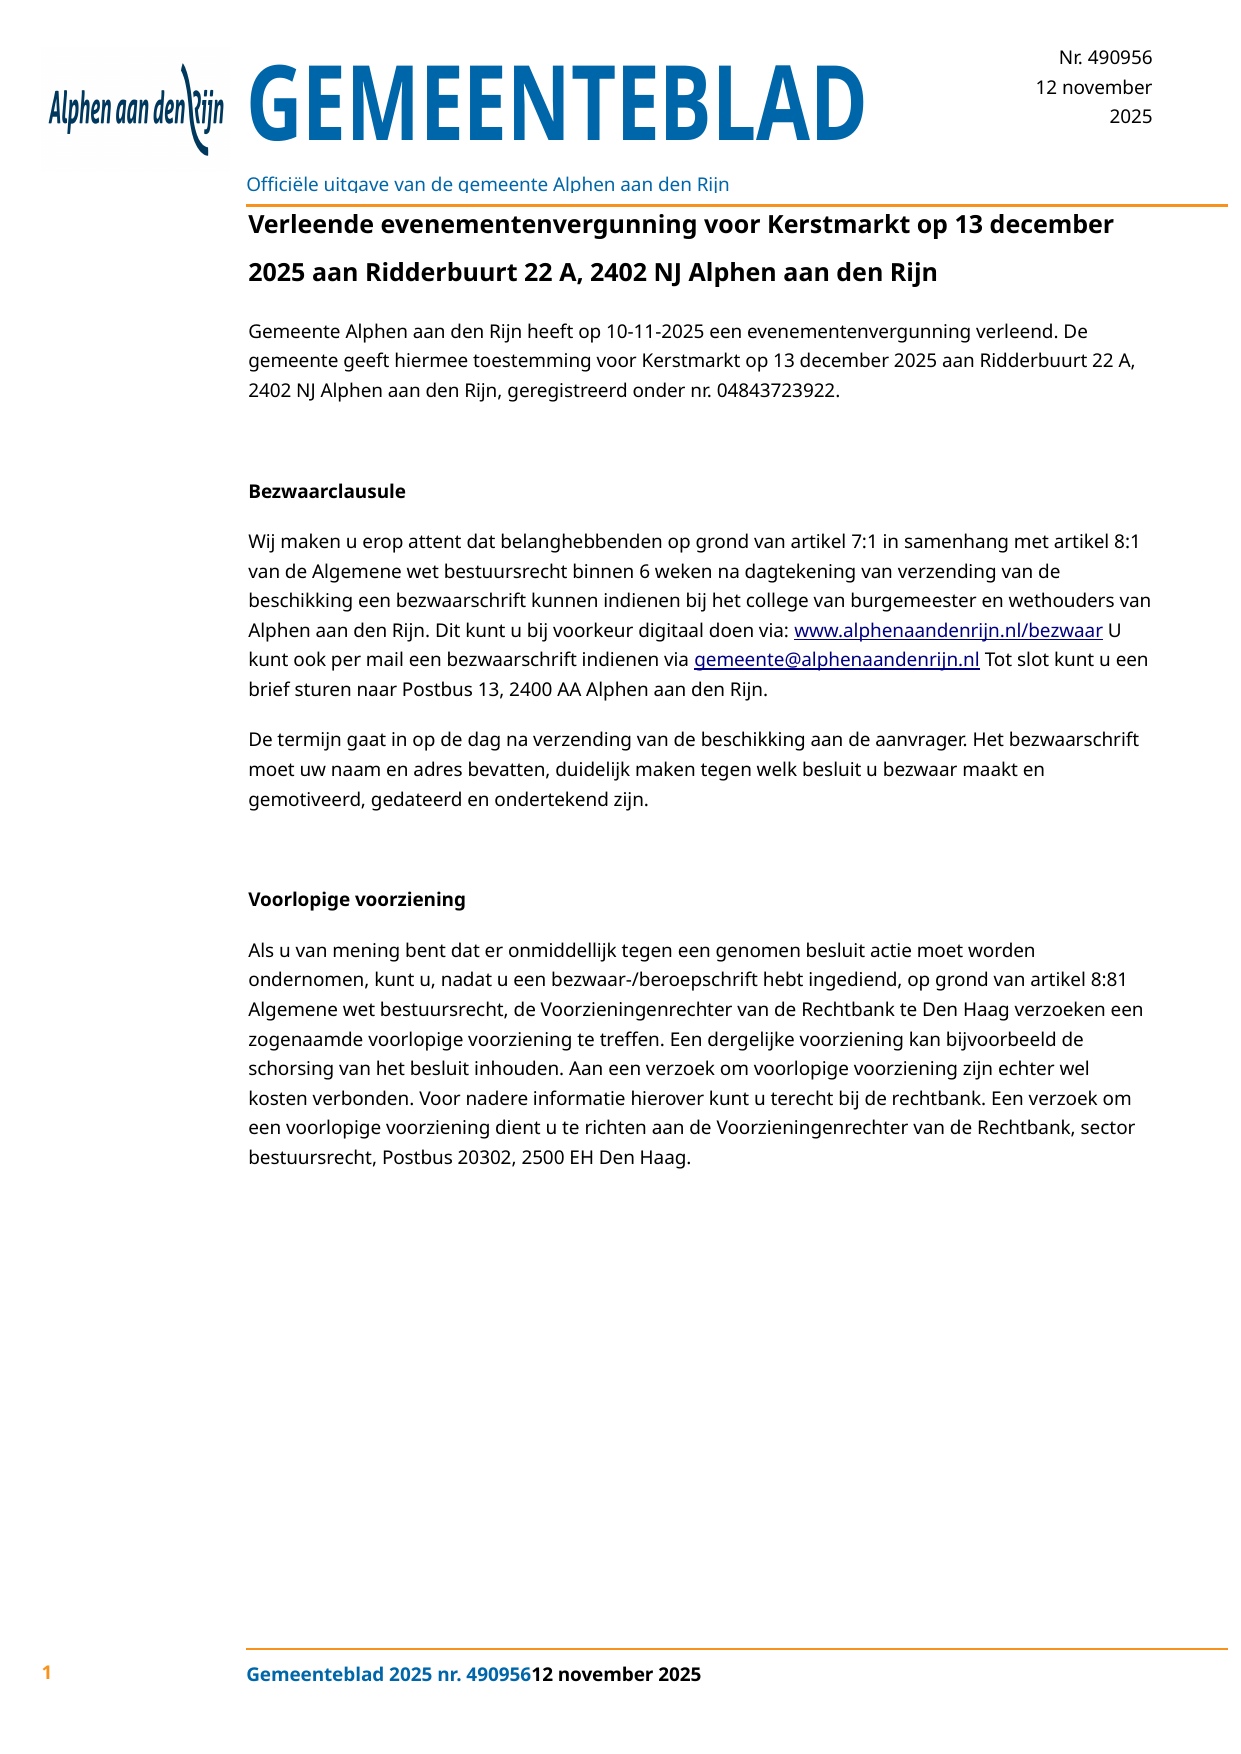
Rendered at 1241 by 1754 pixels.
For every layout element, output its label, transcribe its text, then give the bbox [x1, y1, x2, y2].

picture [41, 47, 231, 172]
text Gemeente Alphen aan den Rijn heeft op 10-11-2025 een evenementenvergunning verleend. De gemeente geeft hiermee toestemming voor Kerstmarkt op 13 december 2025 aan Ridderbuurt 22 A, 2402 NJ Alphen aan den Rijn, geregistreerd onder nr. 04843723922. [248, 318, 1152, 403]
text De termijn gaat in op de dag na verzending van de beschikking aan de aanvrager. Het bezwaarschrift moet uw naam en adres bevatten, duidelijk maken tegen welk besluit u bezwaar maakt en gemotiveerd, gedateerd en ondertekend zijn. [248, 727, 1152, 812]
text Bezwaarclausule [248, 478, 1152, 504]
text Voorlopige voorziening [248, 887, 1152, 912]
text Als u van mening bent dat er onmiddellijk tegen een genomen besluit actie moet worden ondernomen, kunt u, nadat u een bezwaar-/beroepschrift hebt ingediend, op grond van artikel 8:81 Algemene wet bestuursrecht, de Voorzieningenrechter van de Rechtbank te Den Haag verzoeken een zogenaamde voorlopige voorziening te treffen. Een dergelijke voorziening kan bijvoorbeeld de schorsing van het besluit inhouden. Aan een verzoek om voorlopige voorziening zijn echter wel kosten verbonden. Voor nadere informatie hierover kunt u terecht bij de rechtbank. Een verzoek om een voorlopige voorziening dient u te richten aan de Voorzieningenrechter van de Rechtbank, sector bestuursrecht, Postbus 20302, 2500 EH Den Haag. [248, 937, 1152, 1170]
text Verleende evenementenvergunning voor Kerstmarkt op 13 december 2025 aan Ridderbuurt 22 A, 2402 NJ Alphen aan den Rijn [248, 207, 1152, 288]
text Wij maken u erop attent dat belanghebbenden op grond van artikel 7:1 in samenhang met artikel 8:1 van de Algemene wet bestuursrecht binnen 6 weken na dagtekening van verzending van de beschikking een bezwaarschrift kunnen indienen bij het college van burgemeester en wethouders van Alphen aan den Rijn. Dit kunt u bij voorkeur digitaal doen via: www.alphenaandenrijn.nl/bezwaar U kunt ook per mail een bezwaarschrift indienen via gemeente@alphenaandenrijn.nl Tot slot kunt u een brief sturen naar Postbus 13, 2400 AA Alphen aan den Rijn. [248, 528, 1152, 702]
